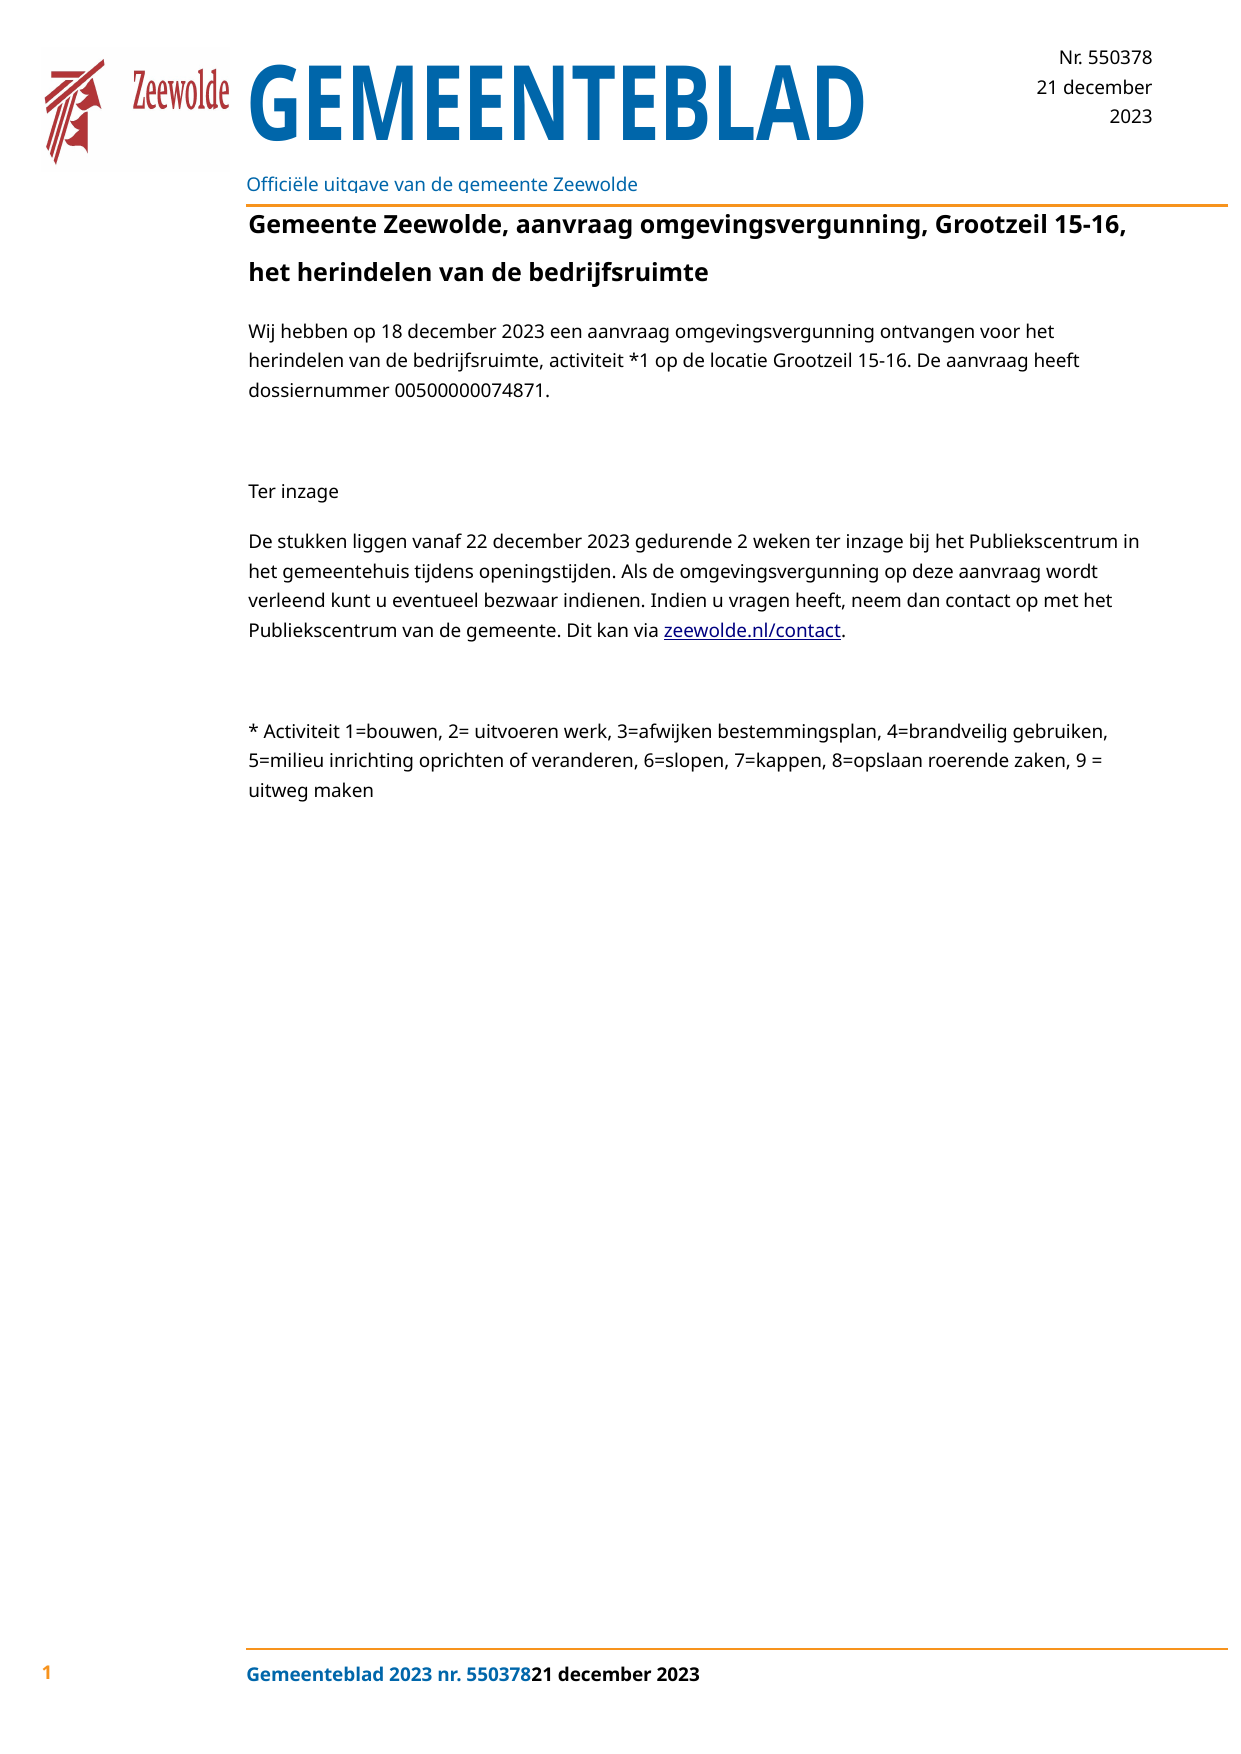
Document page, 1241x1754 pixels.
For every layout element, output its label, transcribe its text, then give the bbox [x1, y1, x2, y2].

picture [41, 47, 231, 172]
text De stukken liggen vanaf 22 december 2023 gedurende 2 weken ter inzage bij het Publiekscentrum in het gemeentehuis tijdens openingstijden. Als de omgevingsvergunning op deze aanvraag wordt verleend kunt u eventueel bezwaar indienen. Indien u vragen heeft, neem dan contact op met het Publiekscentrum van de gemeente. Dit kan via zeewolde.nl/contact. [248, 528, 1152, 643]
text * Activiteit 1=bouwen, 2= uitvoeren werk, 3=afwijken bestemmingsplan, 4=brandveilig gebruiken, 5=milieu inrichting oprichten of veranderen, 6=slopen, 7=kappen, 8=opslaan roerende zaken, 9 = uitweg maken [248, 718, 1152, 803]
text Wij hebben op 18 december 2023 een aanvraag omgevingsvergunning ontvangen voor het herindelen van de bedrijfsruimte, activiteit *1 op de locatie Grootzeil 15-16. De aanvraag heeft dossiernummer 00500000074871. [248, 318, 1152, 403]
text Gemeente Zeewolde, aanvraag omgevingsvergunning, Grootzeil 15-16, het herindelen van de bedrijfsruimte [248, 207, 1152, 288]
text Ter inzage [248, 478, 1152, 504]
